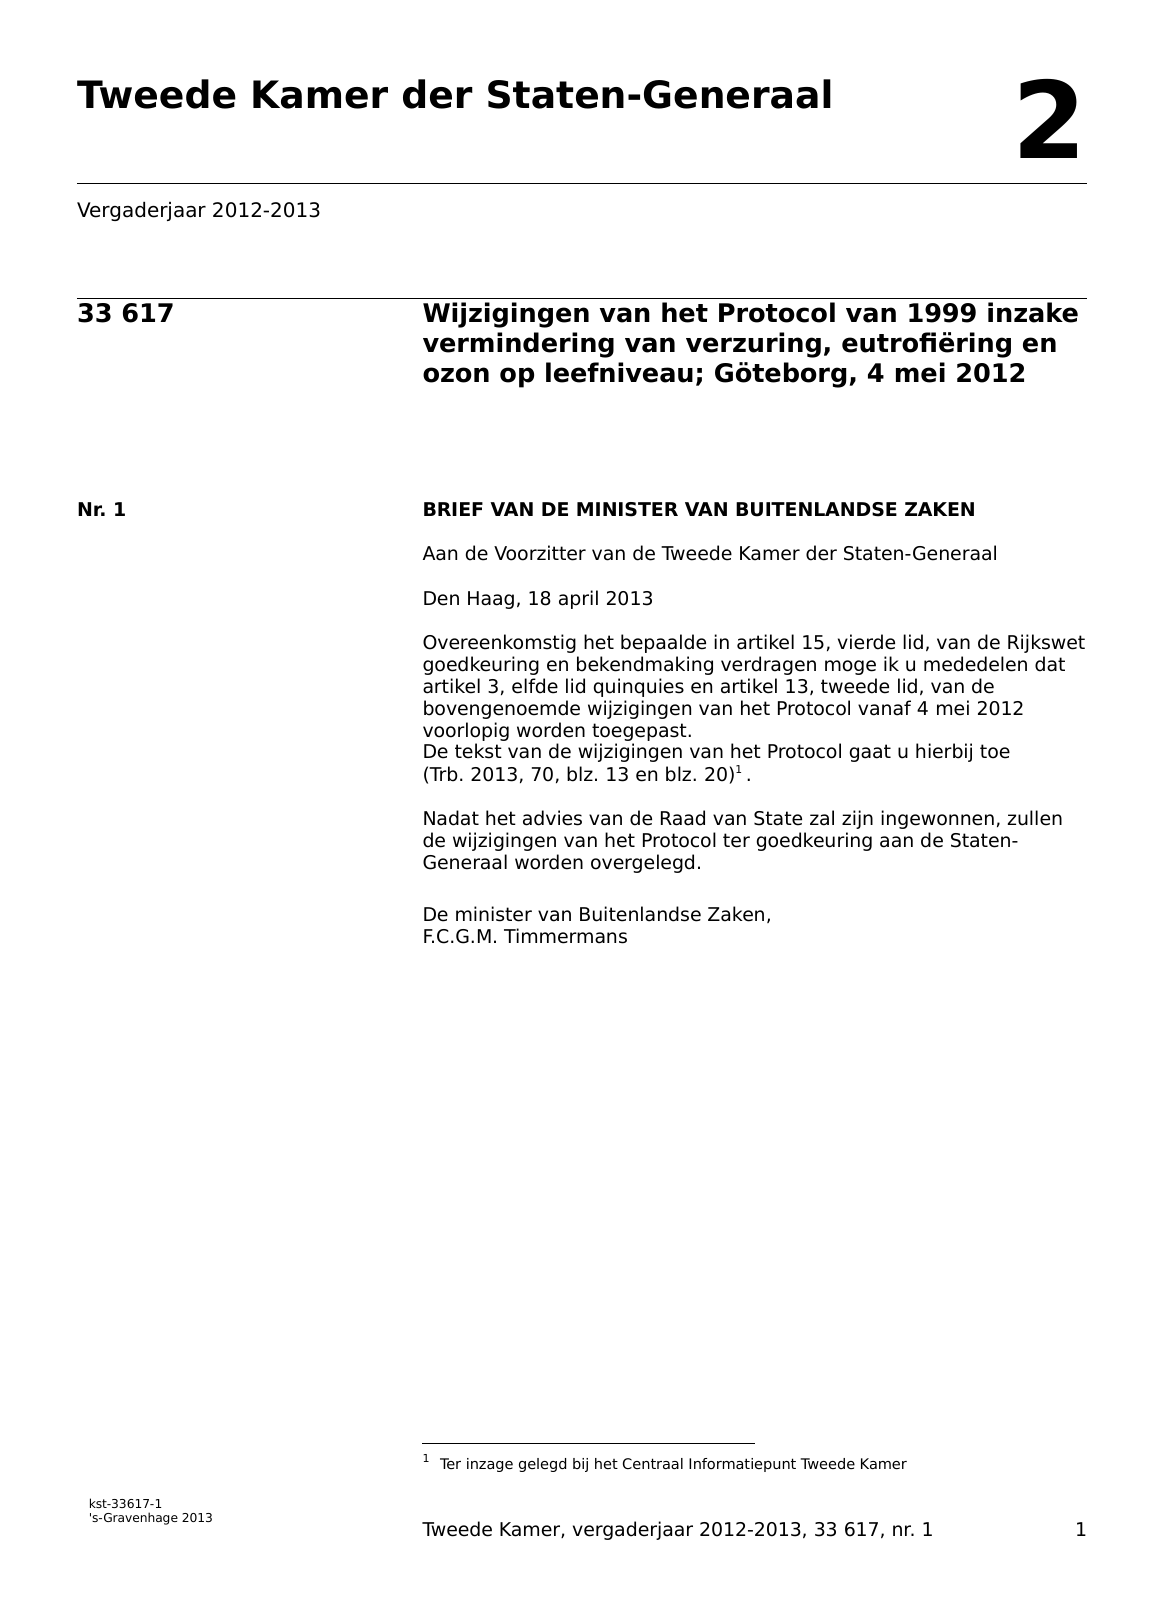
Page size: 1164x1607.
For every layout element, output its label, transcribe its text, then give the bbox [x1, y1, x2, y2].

subtitle Nr. 1 BRIEF VAN DE MINISTER VAN BUITENLANDSE ZAKEN [77, 499, 1087, 521]
table_header Tweede Kamer der Staten-Generaal [77, 59, 886, 183]
text Aan de Voorzitter van de Tweede Kamer der Staten-Generaal [422, 543, 1087, 565]
text Ter inzage gelegd bij het Centraal Informatiepunt Tweede Kamer [422, 1452, 1087, 1474]
subtitle 33 617 Wijzigingen van het Protocol van 1999 inzake vermindering van verzuring, eutrofiëring en ozon op leefniveau; Göteborg, 4 mei 2012 [77, 299, 1087, 388]
text De minister van Buitenlandse Zaken, F.C.G.M. Timmermans [422, 903, 1087, 947]
table_cell Vergaderjaar 2012-2013 [77, 184, 1087, 298]
text Nadat het advies van de Raad van State zal zijn ingewonnen, zullen de wijzigingen van het Protocol ter goedkeuring aan de Staten-Generaal worden overgelegd. [422, 808, 1087, 873]
text De tekst van de wijzigingen van het Protocol gaat u hierbij toe (Trb. 2013, 70, blz. 13 en blz. 20). [422, 741, 1087, 785]
text Overeenkomstig het bepaalde in artikel 15, vierde lid, van de Rijkswet goedkeuring en bekendmaking verdragen moge ik u mededelen dat artikel 3, elfde lid quinquies en artikel 13, tweede lid, van de bovengenoemde wijzigingen van het Protocol vanaf 4 mei 2012 voorlopig worden toegepast. [422, 632, 1087, 741]
text 's-Gravenhage 2013 [88, 1511, 323, 1525]
table_header 2 [886, 59, 1087, 183]
text kst-33617-1 [88, 1497, 323, 1511]
text Den Haag, 18 april 2013 [422, 587, 1087, 609]
